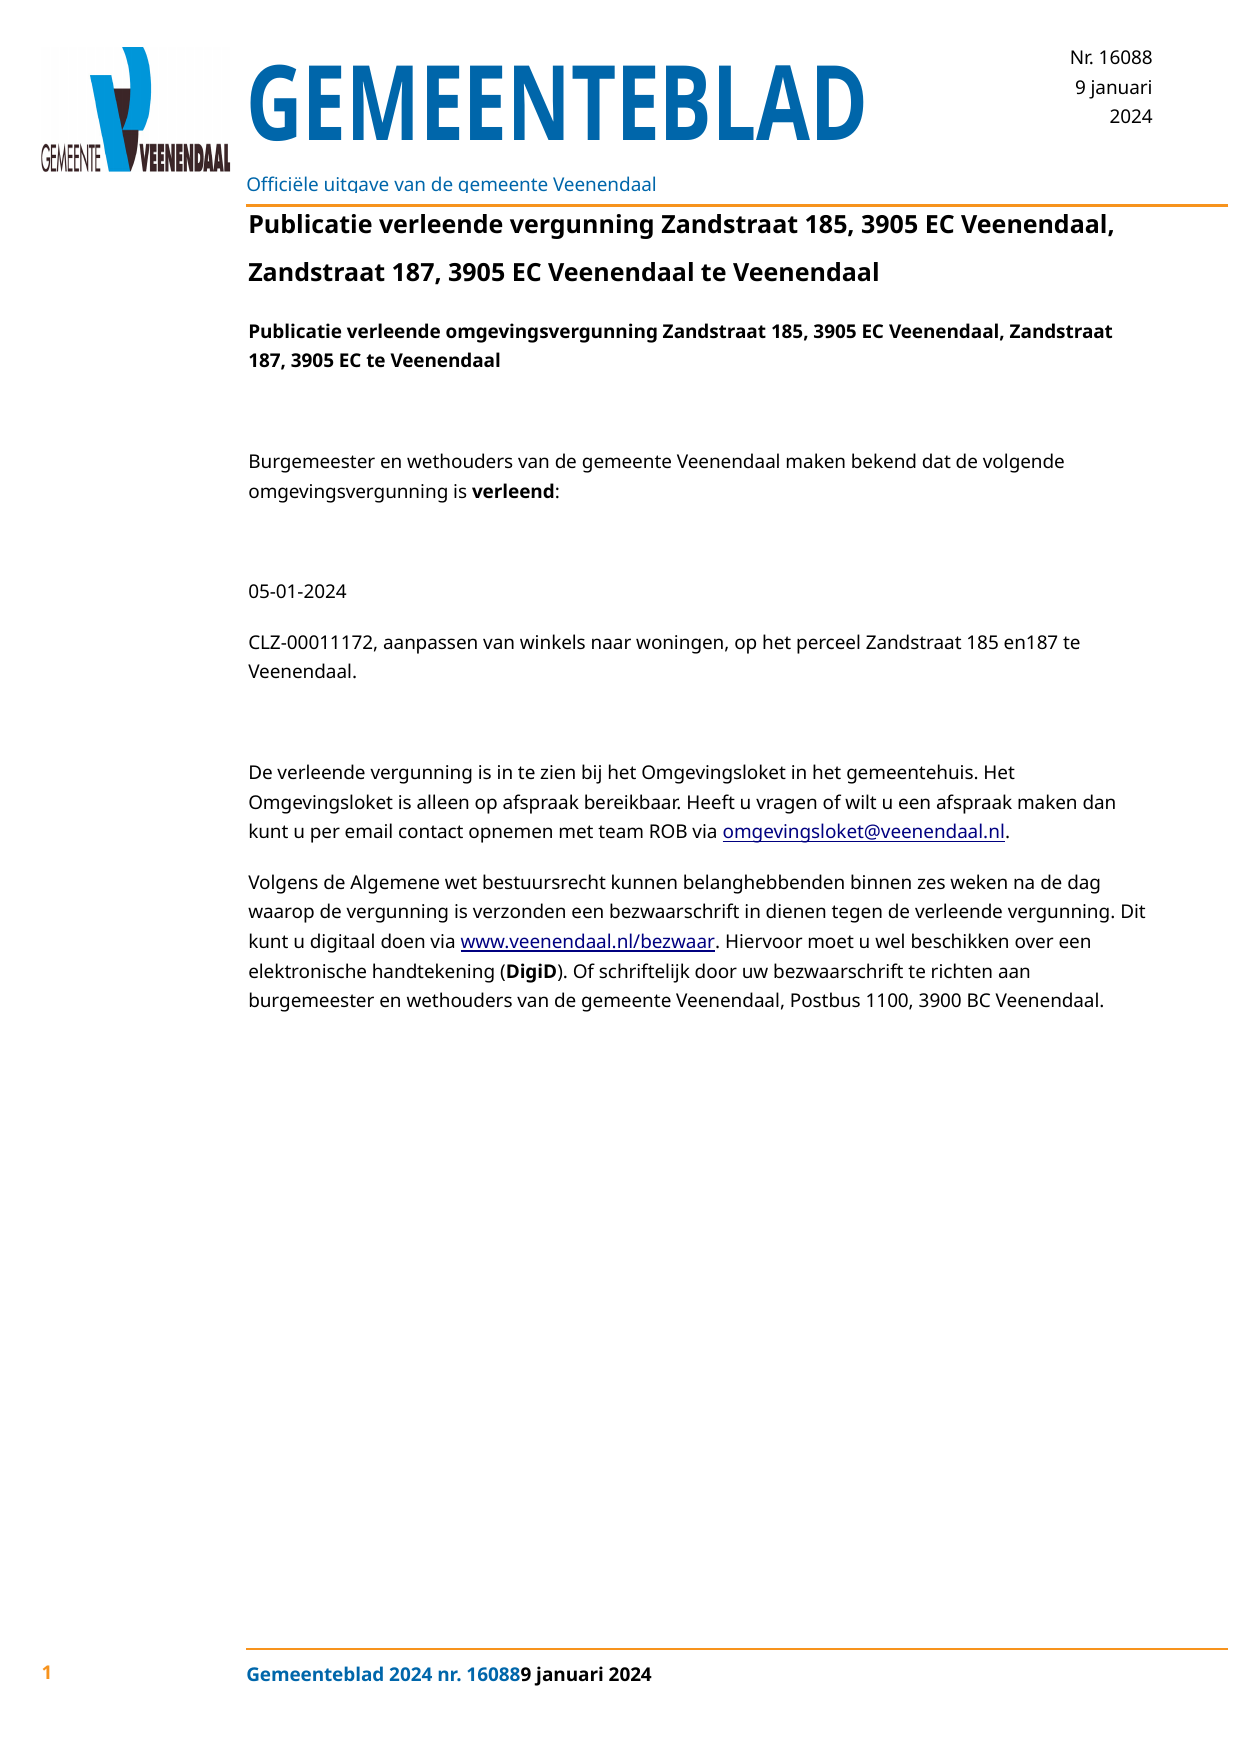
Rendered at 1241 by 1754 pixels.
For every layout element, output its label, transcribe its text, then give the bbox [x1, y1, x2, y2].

text Publicatie verleende vergunning Zandstraat 185, 3905 EC Veenendaal, Zandstraat 187, 3905 EC Veenendaal te Veenendaal [248, 207, 1152, 288]
text Burgemeester en wethouders van de gemeente Veenendaal maken bekend dat de volgende omgevingsvergunning is verleend: [248, 448, 1152, 504]
picture [41, 47, 130, 172]
text Publicatie verleende omgevingsvergunning Zandstraat 185, 3905 EC Veenendaal, Zandstraat 187, 3905 EC te Veenendaal [248, 318, 1152, 373]
text De verleende vergunning is in te zien bij het Omgevingsloket in het gemeentehuis. Het Omgevingsloket is alleen op afspraak bereikbaar. Heeft u vragen of wilt u een afspraak maken dan kunt u per email contact opnemen met team ROB via omgevingsloket@veenendaal.nl. [248, 759, 1152, 844]
text Volgens de Algemene wet bestuursrecht kunnen belanghebbenden binnen zes weken na de dag waarop de vergunning is verzonden een bezwaarschrift in dienen tegen de verleende vergunning. Dit kunt u digitaal doen via www.veenendaal.nl/bezwaar. Hiervoor moet u wel beschikken over een elektronische handtekening (DigiD). Of schriftelijk door uw bezwaarschrift te richten aan burgemeester en wethouders van de gemeente Veenendaal, Postbus 1100, 3900 BC Veenendaal. [248, 869, 1152, 1013]
text 05-01-2024 [248, 579, 1152, 604]
text CLZ-00011172, aanpassen van winkels naar woningen, op het perceel Zandstraat 185 en187 te Veenendaal. [248, 629, 1152, 684]
picture [123, 47, 231, 172]
